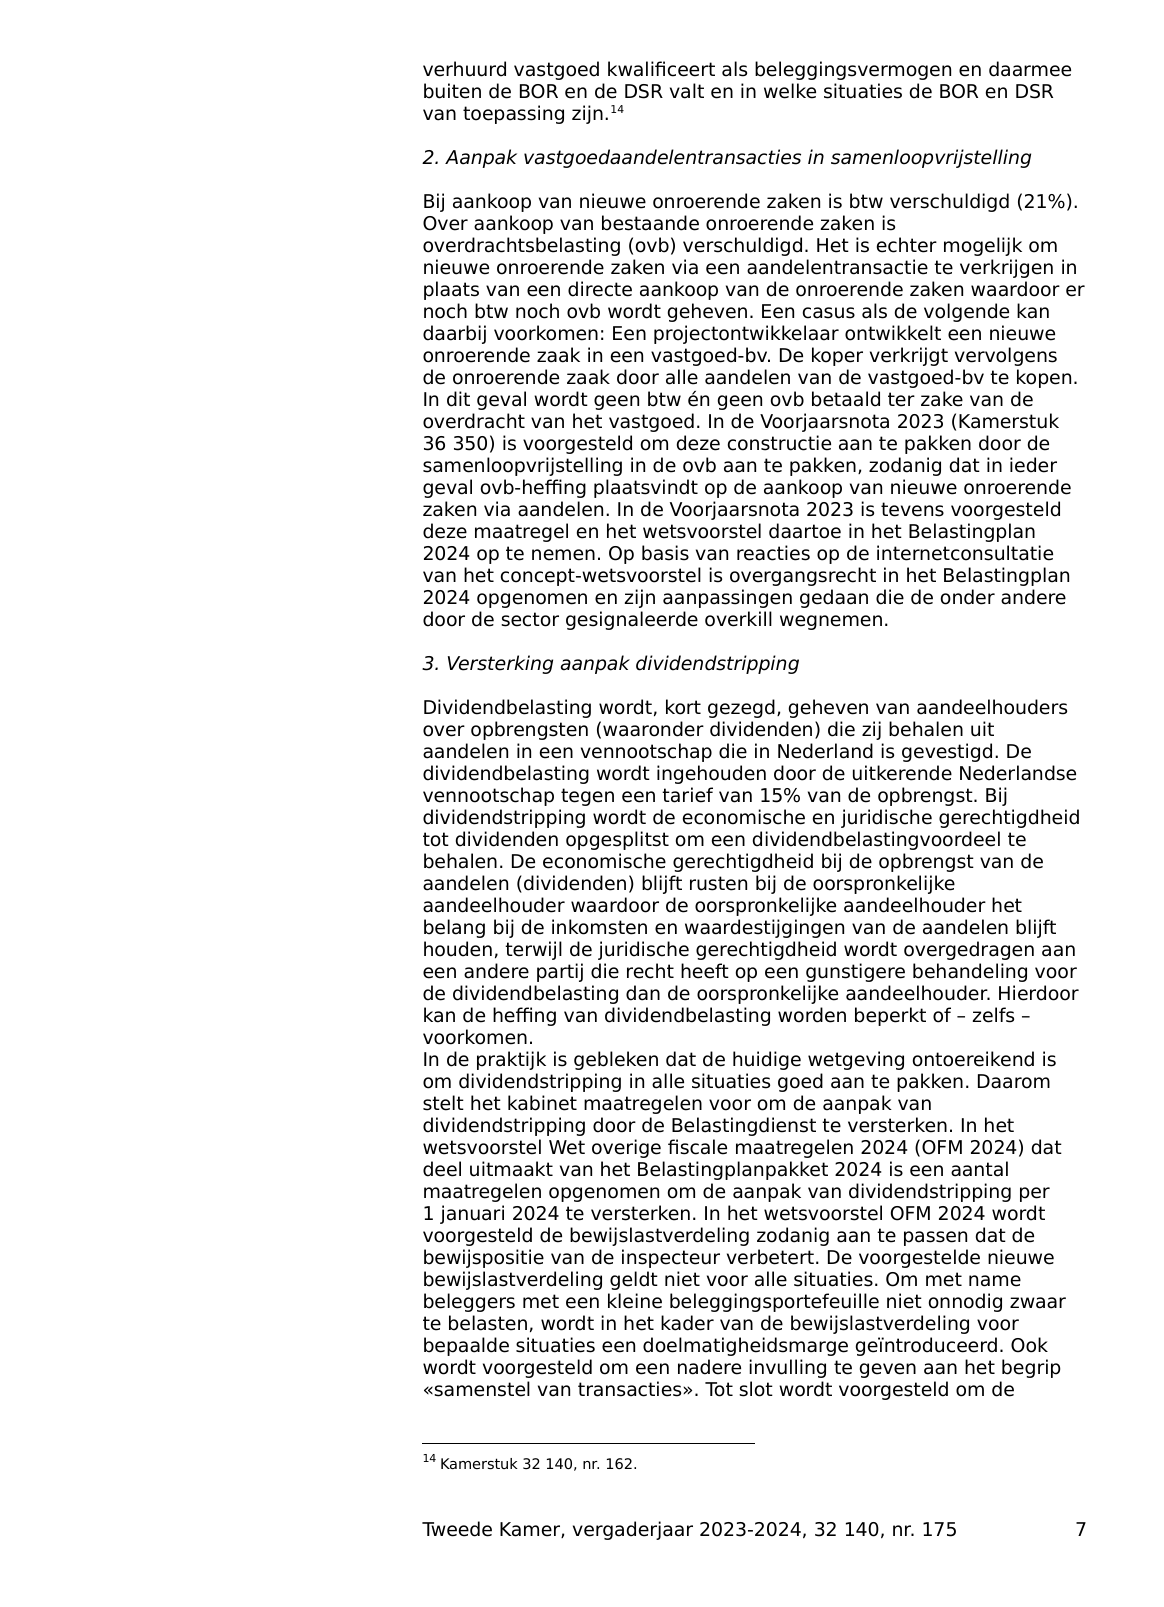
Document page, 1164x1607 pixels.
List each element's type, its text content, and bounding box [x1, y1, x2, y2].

subtitle 2. Aanpak vastgoedaandelentransacties in samenloopvrijstelling [422, 147, 1087, 169]
text In de praktijk is gebleken dat de huidige wetgeving ontoereikend is om dividendstripping in alle situaties goed aan te pakken. Daarom stelt het kabinet maatregelen voor om de aanpak van dividendstripping door de Belastingdienst te versterken. In het wetsvoorstel Wet overige fiscale maatregelen 2024 (OFM 2024) dat deel uitmaakt van het Belastingplanpakket 2024 is een aantal maatregelen opgenomen om de aanpak van dividendstripping per 1 januari 2024 te versterken. In het wetsvoorstel OFM 2024 wordt voorgesteld de bewijslastverdeling zodanig aan te passen dat de bewijspositie van de inspecteur verbetert. De voorgestelde nieuwe bewijslastverdeling geldt niet voor alle situaties. Om met name beleggers met een kleine beleggingsportefeuille niet onnodig zwaar te belasten, wordt in het kader van de bewijslastverdeling voor bepaalde situaties een doelmatigheidsmarge geïntroduceerd. Ook wordt voorgesteld om een nadere invulling te geven aan het begrip «samenstel van transacties». Tot slot wordt voorgesteld om de [422, 1049, 1087, 1401]
text Bij aankoop van nieuwe onroerende zaken is btw verschuldigd (21%). Over aankoop van bestaande onroerende zaken is overdrachtsbelasting (ovb) verschuldigd. Het is echter mogelijk om nieuwe onroerende zaken via een aandelentransactie te verkrijgen in plaats van een directe aankoop van de onroerende zaken waardoor er noch btw noch ovb wordt geheven. Een casus als de volgende kan daarbij voorkomen: Een projectontwikkelaar ontwikkelt een nieuwe onroerende zaak in een vastgoed-bv. De koper verkrijgt vervolgens de onroerende zaak door alle aandelen van de vastgoed-bv te kopen. In dit geval wordt geen btw én geen ovb betaald ter zake van de overdracht van het vastgoed. In de Voorjaarsnota 2023 (Kamerstuk 36 350) is voorgesteld om deze constructie aan te pakken door de samenloopvrijstelling in de ovb aan te pakken, zodanig dat in ieder geval ovb-heffing plaatsvindt op de aankoop van nieuwe onroerende zaken via aandelen. In de Voorjaarsnota 2023 is tevens voorgesteld deze maatregel en het wetsvoorstel daartoe in het Belastingplan 2024 op te nemen. Op basis van reacties op de internetconsultatie van het concept-wetsvoorstel is overgangsrecht in het Belastingplan 2024 opgenomen en zijn aanpassingen gedaan die de onder andere door de sector gesignaleerde overkill wegnemen. [422, 191, 1087, 631]
text Kamerstuk 32 140, nr. 162. [422, 1452, 1087, 1474]
text Dividendbelasting wordt, kort gezegd, geheven van aandeelhouders over opbrengsten (waaronder dividenden) die zij behalen uit aandelen in een vennootschap die in Nederland is gevestigd. De dividendbelasting wordt ingehouden door de uitkerende Nederlandse vennootschap tegen een tarief van 15% van de opbrengst. Bij dividendstripping wordt de economische en juridische gerechtigdheid tot dividenden opgesplitst om een dividendbelastingvoordeel te behalen. De economische gerechtigdheid bij de opbrengst van de aandelen (dividenden) blijft rusten bij de oorspronkelijke aandeelhouder waardoor de oorspronkelijke aandeelhouder het belang bij de inkomsten en waardestijgingen van de aandelen blijft houden, terwijl de juridische gerechtigdheid wordt overgedragen aan een andere partij die recht heeft op een gunstigere behandeling voor de dividendbelasting dan de oorspronkelijke aandeelhouder. Hierdoor kan de heffing van dividendbelasting worden beperkt of – zelfs – voorkomen. [422, 697, 1087, 1049]
text verhuurd vastgoed kwalificeert als beleggingsvermogen en daarmee buiten de BOR en de DSR valt en in welke situaties de BOR en DSR van toepassing zijn. [422, 59, 1087, 125]
subtitle 3. Versterking aanpak dividendstripping [422, 653, 1087, 675]
